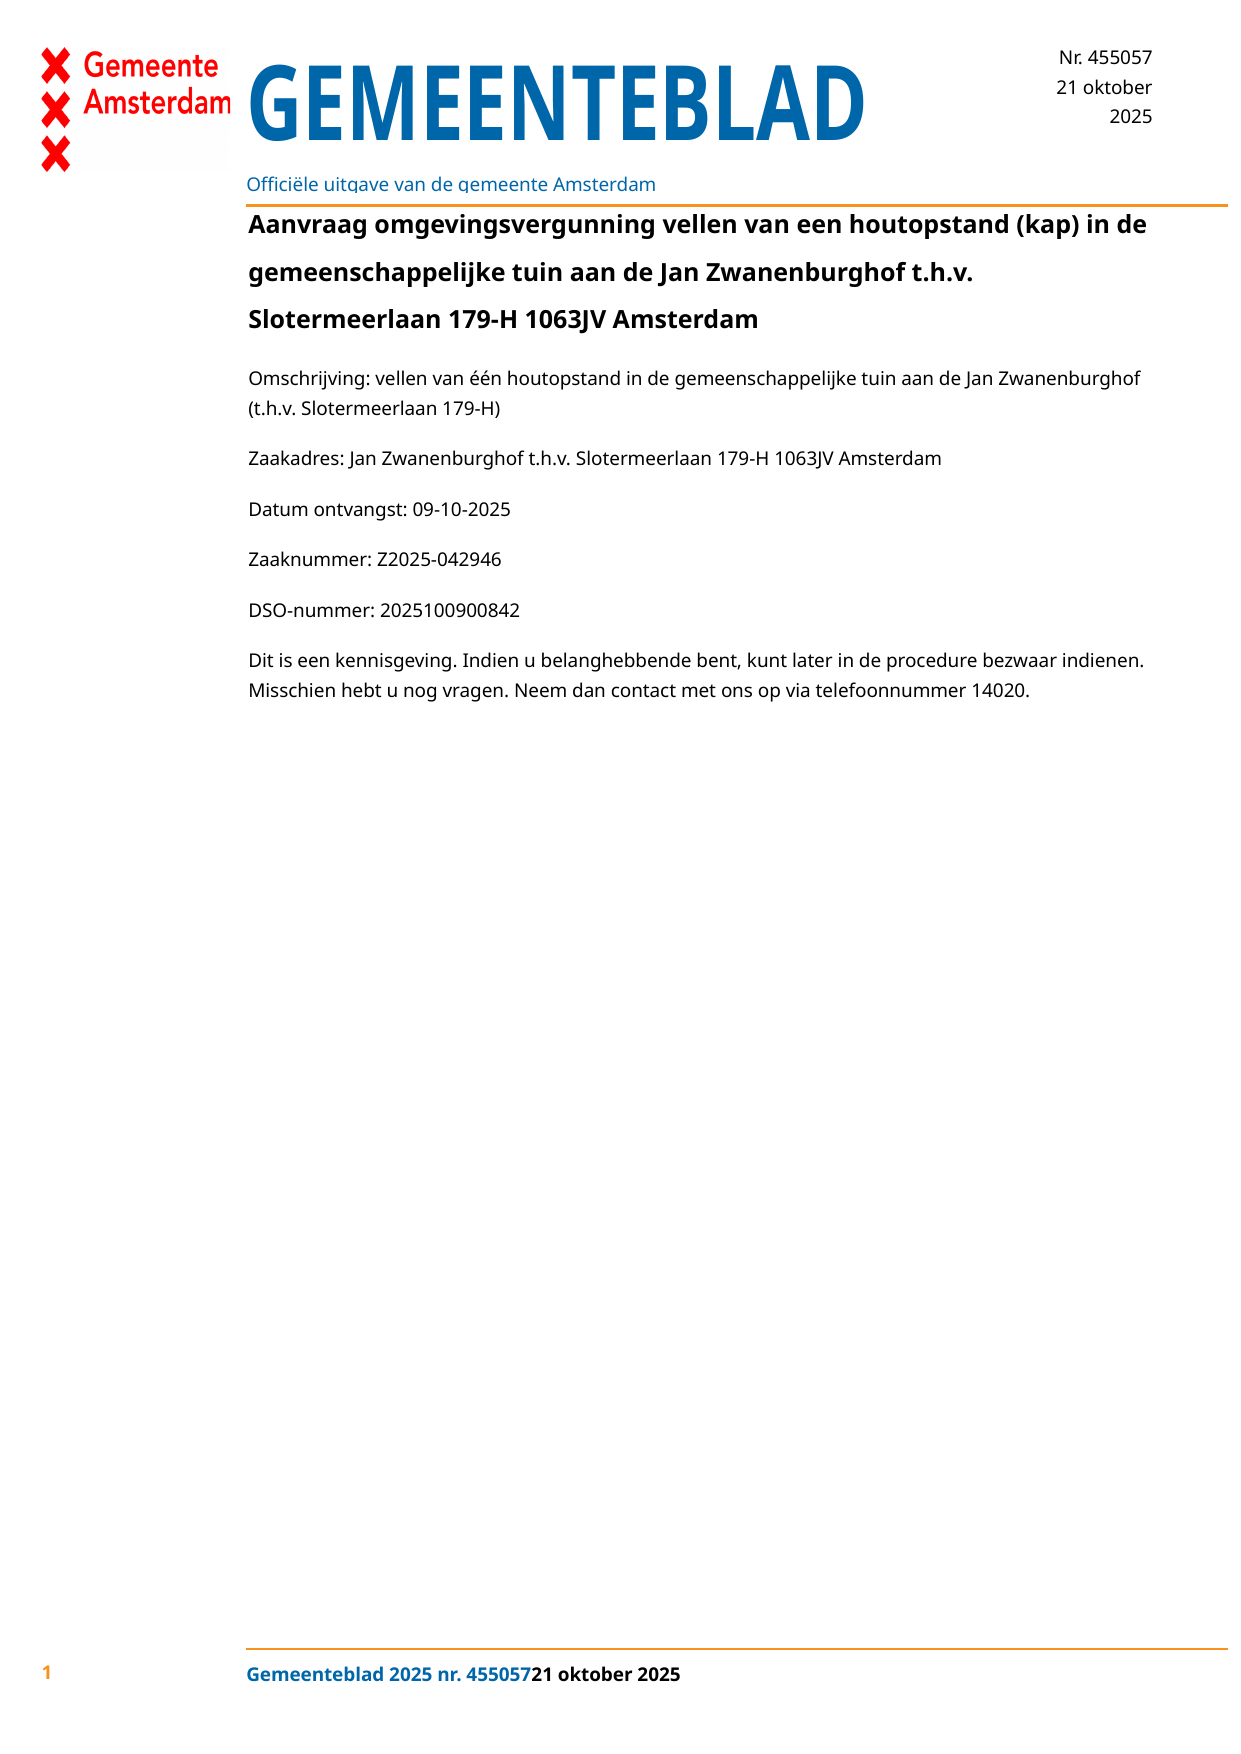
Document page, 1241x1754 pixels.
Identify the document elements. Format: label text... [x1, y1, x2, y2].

text Aanvraag omgevingsvergunning vellen van een houtopstand (kap) in de gemeenschappelijke tuin aan de Jan Zwanenburghof t.h.v. Slotermeerlaan 179-H 1063JV Amsterdam [248, 207, 1152, 336]
text DSO-nummer: 2025100900842 [248, 597, 1152, 622]
text Dit is een kennisgeving. Indien u belanghebbende bent, kunt later in de procedure bezwaar indienen. Misschien hebt u nog vragen. Neem dan contact met ons op via telefoonnummer 14020. [248, 647, 1152, 702]
text Zaaknummer: Z2025-042946 [248, 546, 1152, 572]
picture [41, 47, 231, 172]
text Datum ontvangst: 09-10-2025 [248, 496, 1152, 522]
text Zaakadres: Jan Zwanenburghof t.h.v. Slotermeerlaan 179-H 1063JV Amsterdam [248, 446, 1152, 471]
text Omschrijving: vellen van één houtopstand in de gemeenschappelijke tuin aan de Jan Zwanenburghof (t.h.v. Slotermeerlaan 179-H) [248, 366, 1152, 421]
